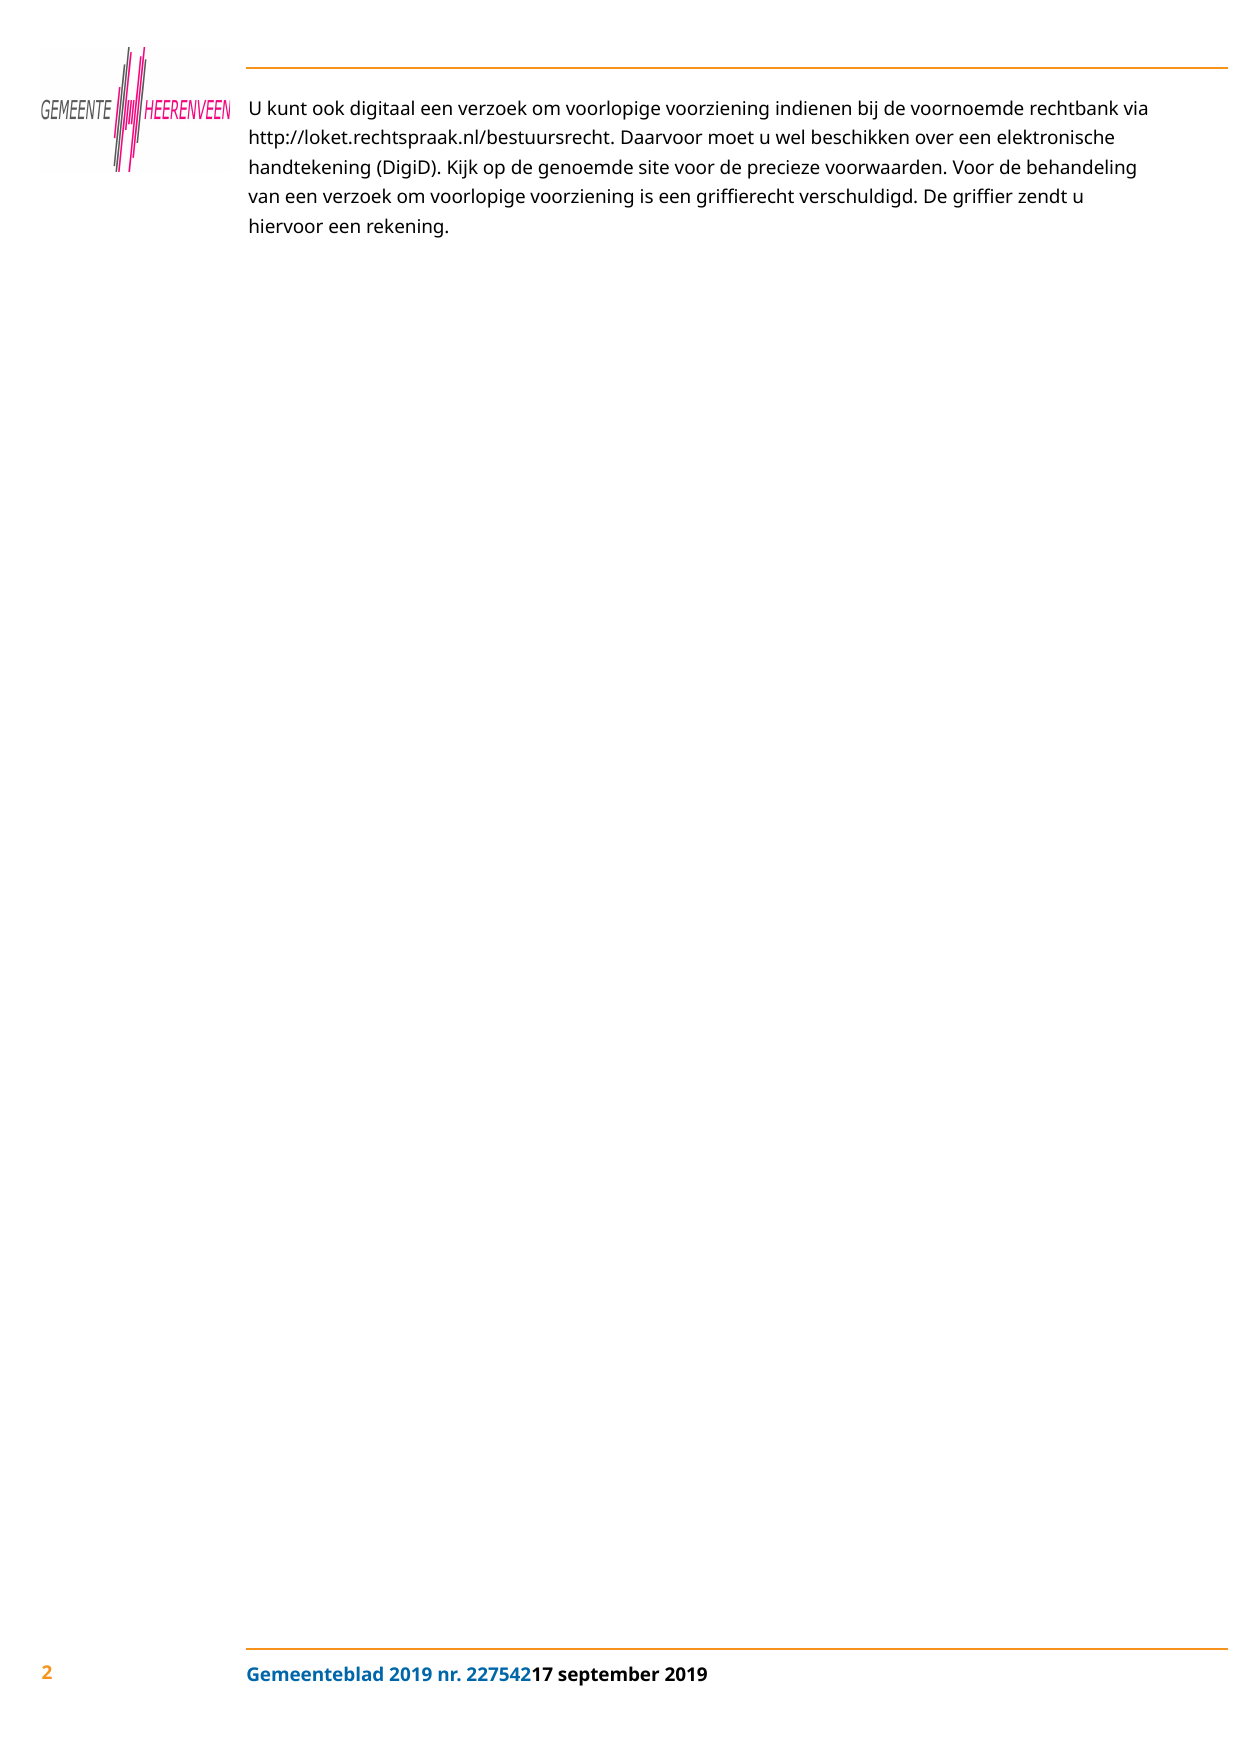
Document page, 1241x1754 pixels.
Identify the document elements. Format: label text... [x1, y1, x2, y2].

picture [41, 47, 231, 172]
text U kunt ook digitaal een verzoek om voorlopige voorziening indienen bij de voornoemde rechtbank via http://loket.rechtspraak.nl/bestuursrecht. Daarvoor moet u wel beschikken over een elektronische handtekening (DigiD). Kijk op de genoemde site voor de precieze voorwaarden. Voor de behandeling van een verzoek om voorlopige voorziening is een griffierecht verschuldigd. De griffier zendt u hiervoor een rekening. [248, 95, 1152, 239]
